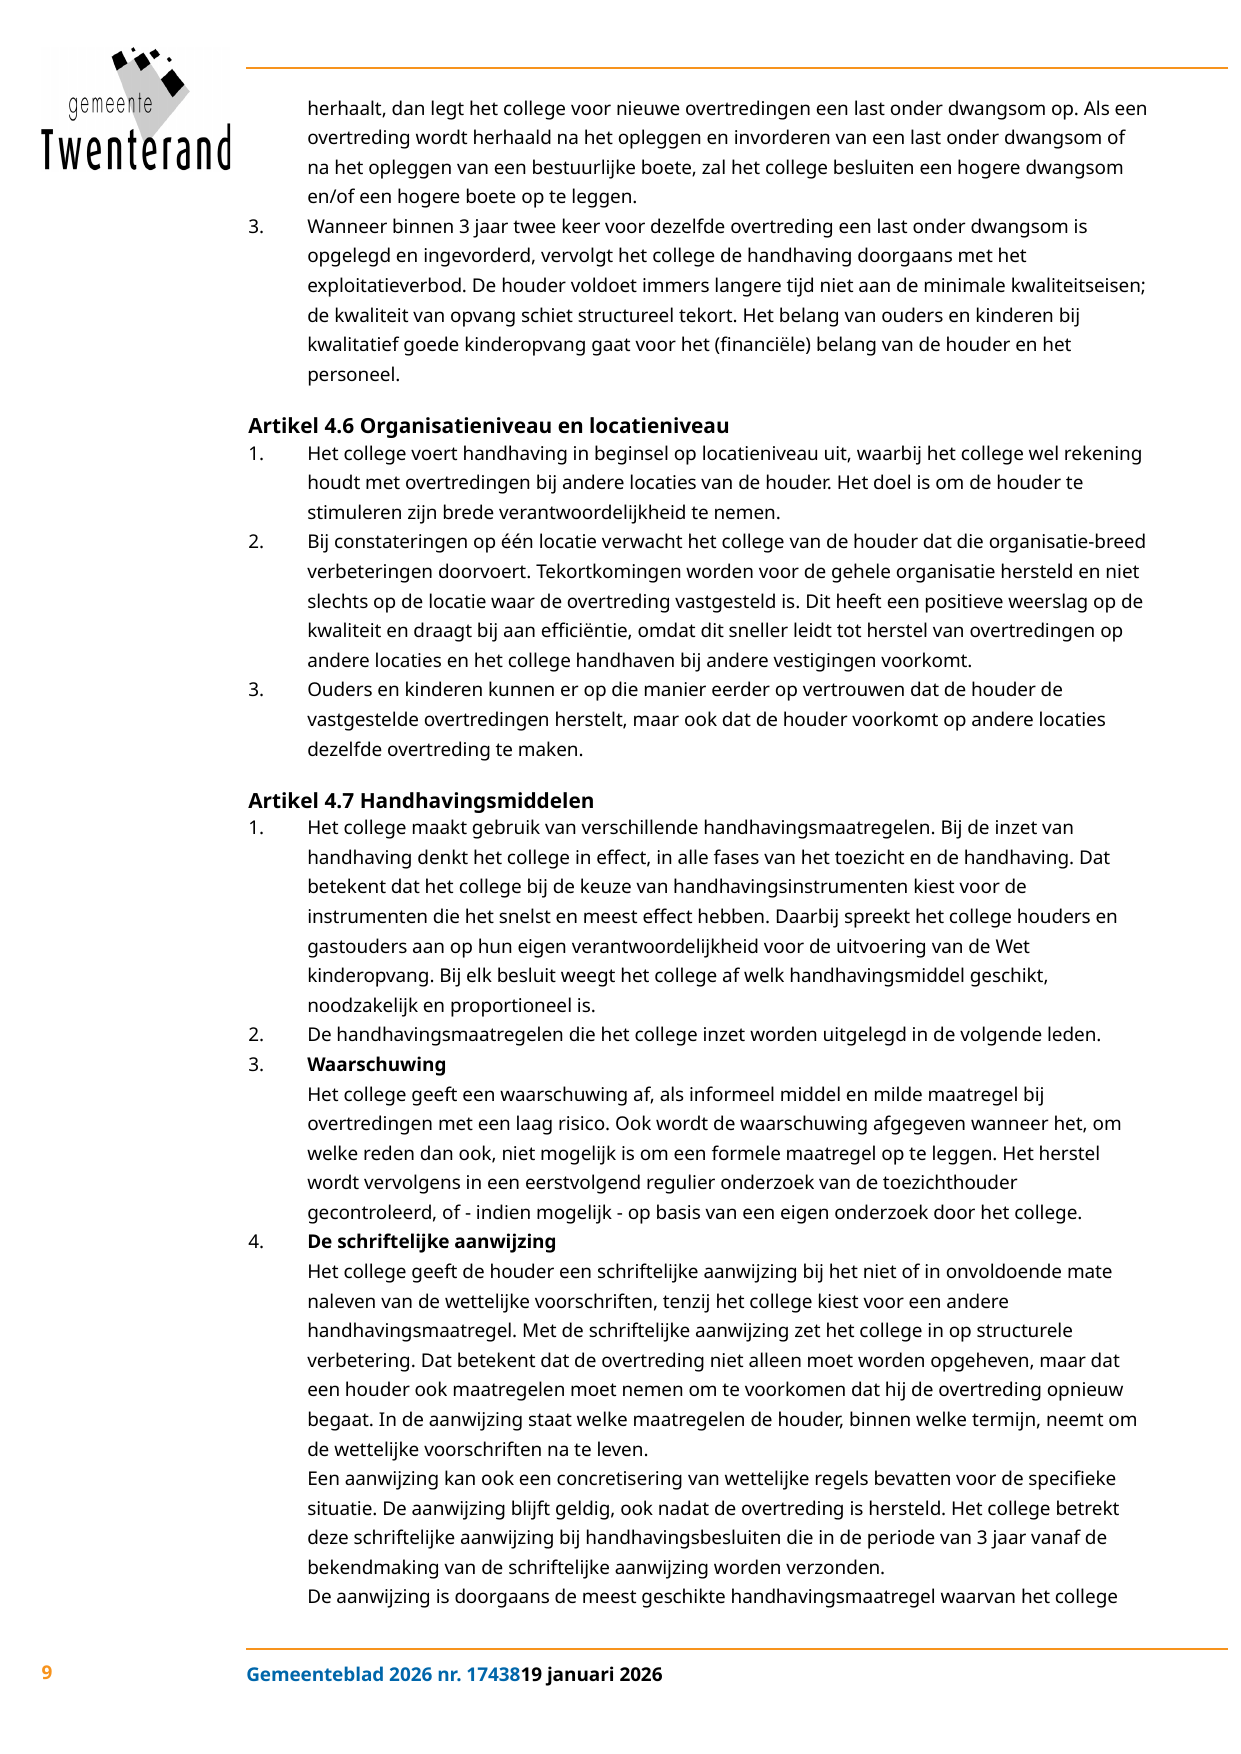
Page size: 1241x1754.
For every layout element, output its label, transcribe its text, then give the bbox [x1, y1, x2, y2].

text Artikel 4.6 Organisatieniveau en locatieniveau [248, 411, 1152, 440]
list Het college maakt gebruik van verschillende handhavingsmaatregelen. Bij de inzet van handhaving denkt het college in effect, in alle fases van het toezicht en de handhaving. Dat betekent dat het college bij de keuze van handhavingsinstrumenten kiest voor de instrumenten die het snelst en meest effect hebben. Daarbij spreekt het college houders en gastouders aan op hun eigen verantwoordelijkheid voor de uitvoering van de Wet kinderopvang. Bij elk besluit weegt het college af welk handhavingsmiddel geschikt, noodzakelijk en proportioneel is. [248, 814, 1152, 1018]
list De schriftelijke aanwijzing [248, 1229, 1152, 1254]
list Een aanwijzing kan ook een concretisering van wettelijke regels bevatten voor de specifieke situatie. De aanwijzing blijft geldig, ook nadat de overtreding is hersteld. Het college betrekt deze schriftelijke aanwijzing bij handhavingsbesluiten die in de periode van 3 jaar vanaf de bekendmaking van de schriftelijke aanwijzing worden verzonden. [248, 1465, 1152, 1580]
list herhaalt, dan legt het college voor nieuwe overtredingen een last onder dwangsom op. Als een overtreding wordt herhaald na het opleggen en invorderen van een last onder dwangsom of na het opleggen van een bestuurlijke boete, zal het college besluiten een hogere dwangsom en/of een hogere boete op te leggen. [248, 95, 1152, 209]
list Wanneer binnen 3 jaar twee keer voor dezelfde overtreding een last onder dwangsom is opgelegd en ingevorderd, vervolgt het college de handhaving doorgaans met het exploitatieverbod. De houder voldoet immers langere tijd niet aan de minimale kwaliteitseisen; de kwaliteit van opvang schiet structureel tekort. Het belang van ouders en kinderen bij kwalitatief goede kinderopvang gaat voor het (financiële) belang van de houder en het personeel. [248, 213, 1152, 387]
list Het college geeft een waarschuwing af, als informeel middel en milde maatregel bij overtredingen met een laag risico. Ook wordt de waarschuwing afgegeven wanneer het, om welke reden dan ook, niet mogelijk is om een formele maatregel op te leggen. Het herstel wordt vervolgens in een eerstvolgend regulier onderzoek van de toezichthouder gecontroleerd, of - indien mogelijk - op basis van een eigen onderzoek door het college. [248, 1081, 1152, 1225]
list De aanwijzing is doorgaans de meest geschikte handhavingsmaatregel waarvan het college [248, 1584, 1152, 1609]
list Het college voert handhaving in beginsel op locatieniveau uit, waarbij het college wel rekening houdt met overtredingen bij andere locaties van de houder. Het doel is om de houder te stimuleren zijn brede verantwoordelijkheid te nemen. [248, 440, 1152, 525]
text Artikel 4.7 Handhavingsmiddelen [248, 786, 1152, 814]
list Waarschuwing [248, 1051, 1152, 1077]
list Ouders en kinderen kunnen er op die manier eerder op vertrouwen dat de houder de vastgestelde overtredingen herstelt, maar ook dat de houder voorkomt op andere locaties dezelfde overtreding te maken. [248, 677, 1152, 761]
list De handhavingsmaatregelen die het college inzet worden uitgelegd in de volgende leden. [248, 1022, 1152, 1047]
list Bij constateringen op één locatie verwacht het college van de houder dat die organisatie-breed verbeteringen doorvoert. Tekortkomingen worden voor de gehele organisatie hersteld en niet slechts op de locatie waar de overtreding vastgesteld is. Dit heeft een positieve weerslag op de kwaliteit en draagt bij aan efficiëntie, omdat dit sneller leidt tot herstel van overtredingen op andere locaties en het college handhaven bij andere vestigingen voorkomt. [248, 529, 1152, 673]
picture [41, 47, 231, 172]
list Het college geeft de houder een schriftelijke aanwijzing bij het niet of in onvoldoende mate naleven van de wettelijke voorschriften, tenzij het college kiest voor een andere handhavingsmaatregel. Met de schriftelijke aanwijzing zet het college in op structurele verbetering. Dat betekent dat de overtreding niet alleen moet worden opgeheven, maar dat een houder ook maatregelen moet nemen om te voorkomen dat hij de overtreding opnieuw begaat. In de aanwijzing staat welke maatregelen de houder, binnen welke termijn, neemt om de wettelijke voorschriften na te leven. [248, 1258, 1152, 1462]
